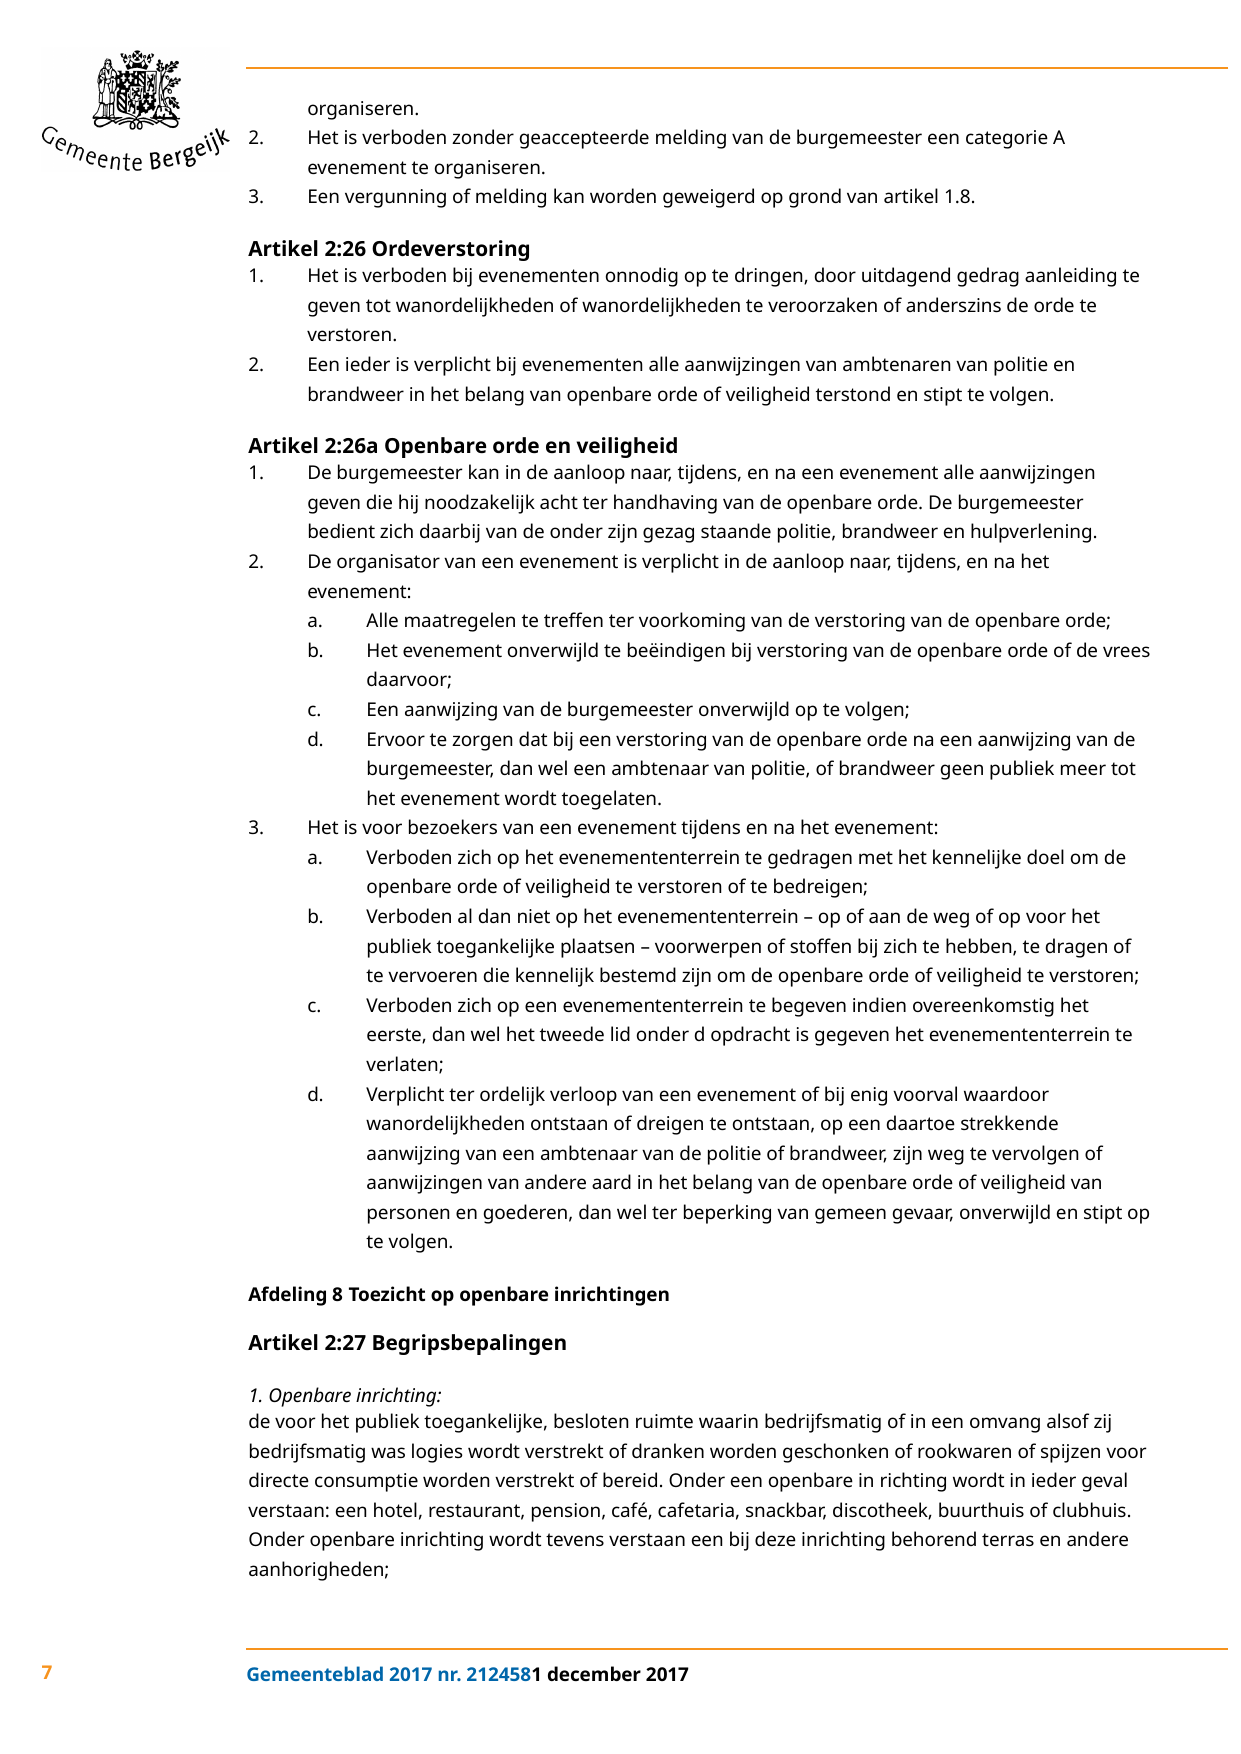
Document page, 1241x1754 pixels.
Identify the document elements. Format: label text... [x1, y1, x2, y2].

list Verplicht ter ordelijk verloop van een evenement of bij enig voorval waardoor wanordelijkheden ontstaan of dreigen te ontstaan, op een daartoe strekkende aanwijzing van een ambtenaar van de politie of brandweer, zijn weg te vervolgen of aanwijzingen van andere aard in het belang van de openbare orde of veiligheid van personen en goederen, dan wel ter beperking van gemeen gevaar, onverwijld en stipt op te volgen. [307, 1081, 1152, 1254]
list Het evenement onverwijld te beëindigen bij verstoring van de openbare orde of de vrees daarvoor; [307, 637, 1152, 692]
list Verboden al dan niet op het evenemententerrein – op of aan de weg of op voor het publiek toegankelijke plaatsen – voorwerpen of stoffen bij zich te hebben, te dragen of te vervoeren die kennelijk bestemd zijn om de openbare orde of veiligheid te verstoren; [307, 903, 1152, 988]
picture [41, 47, 231, 172]
text Afdeling 8 Toezicht op openbare inrichtingen [248, 1279, 1152, 1308]
list Het is verboden zonder geaccepteerde melding van de burgemeester een categorie A evenement te organiseren. [248, 124, 1152, 180]
list De burgemeester kan in de aanloop naar, tijdens, en na een evenement alle aanwijzingen geven die hij noodzakelijk acht ter handhaving van de openbare orde. De burgemeester bedient zich daarbij van de onder zijn gezag staande politie, brandweer en hulpverlening. [248, 459, 1152, 544]
list De organisator van een evenement is verplicht in de aanloop naar, tijdens, en na het evenement: [248, 548, 1152, 604]
text Artikel 2:27 Begripsbepalingen [248, 1328, 1152, 1357]
list Ervoor te zorgen dat bij een verstoring van de openbare orde na een aanwijzing van de burgemeester, dan wel een ambtenaar van politie, of brandweer geen publiek meer tot het evenement wordt toegelaten. [307, 726, 1152, 811]
list Het is voor bezoekers van een evenement tijdens en na het evenement: [248, 814, 1152, 840]
text Artikel 2:26 Ordeverstoring [248, 234, 1152, 262]
list Een vergunning of melding kan worden geweigerd op grond van artikel 1.8. [248, 183, 1152, 209]
text Artikel 2:26a Openbare orde en veiligheid [248, 431, 1152, 459]
list Een aanwijzing van de burgemeester onverwijld op te volgen; [307, 696, 1152, 722]
list Verboden zich op het evenemententerrein te gedragen met het kennelijke doel om de openbare orde of veiligheid te verstoren of te bedreigen; [307, 844, 1152, 899]
list Een ieder is verplicht bij evenementen alle aanwijzingen van ambtenaren van politie en brandweer in het belang van openbare orde of veiligheid terstond en stipt te volgen. [248, 351, 1152, 406]
text 1. Openbare inrichting: [248, 1383, 1152, 1408]
text de voor het publiek toegankelijke, besloten ruimte waarin bedrijfsmatig of in een omvang alsof zij bedrijfsmatig was logies wordt verstrekt of dranken worden geschonken of rookwaren of spijzen voor directe consumptie worden verstrekt of bereid. Onder een openbare in richting wordt in ieder geval verstaan: een hotel, restaurant, pension, café, cafetaria, snackbar, discotheek, buurthuis of clubhuis. Onder openbare inrichting wordt tevens verstaan een bij deze inrichting behorend terras en andere aanhorigheden; [248, 1408, 1152, 1582]
list organiseren. [248, 95, 1152, 121]
list Verboden zich op een evenemententerrein te begeven indien overeenkomstig het eerste, dan wel het tweede lid onder d opdracht is gegeven het evenemententerrein te verlaten; [307, 992, 1152, 1077]
list Het is verboden bij evenementen onnodig op te dringen, door uitdagend gedrag aanleiding te geven tot wanordelijkheden of wanordelijkheden te veroorzaken of anderszins de orde te verstoren. [248, 262, 1152, 347]
list Alle maatregelen te treffen ter voorkoming van de verstoring van de openbare orde; [307, 607, 1152, 633]
